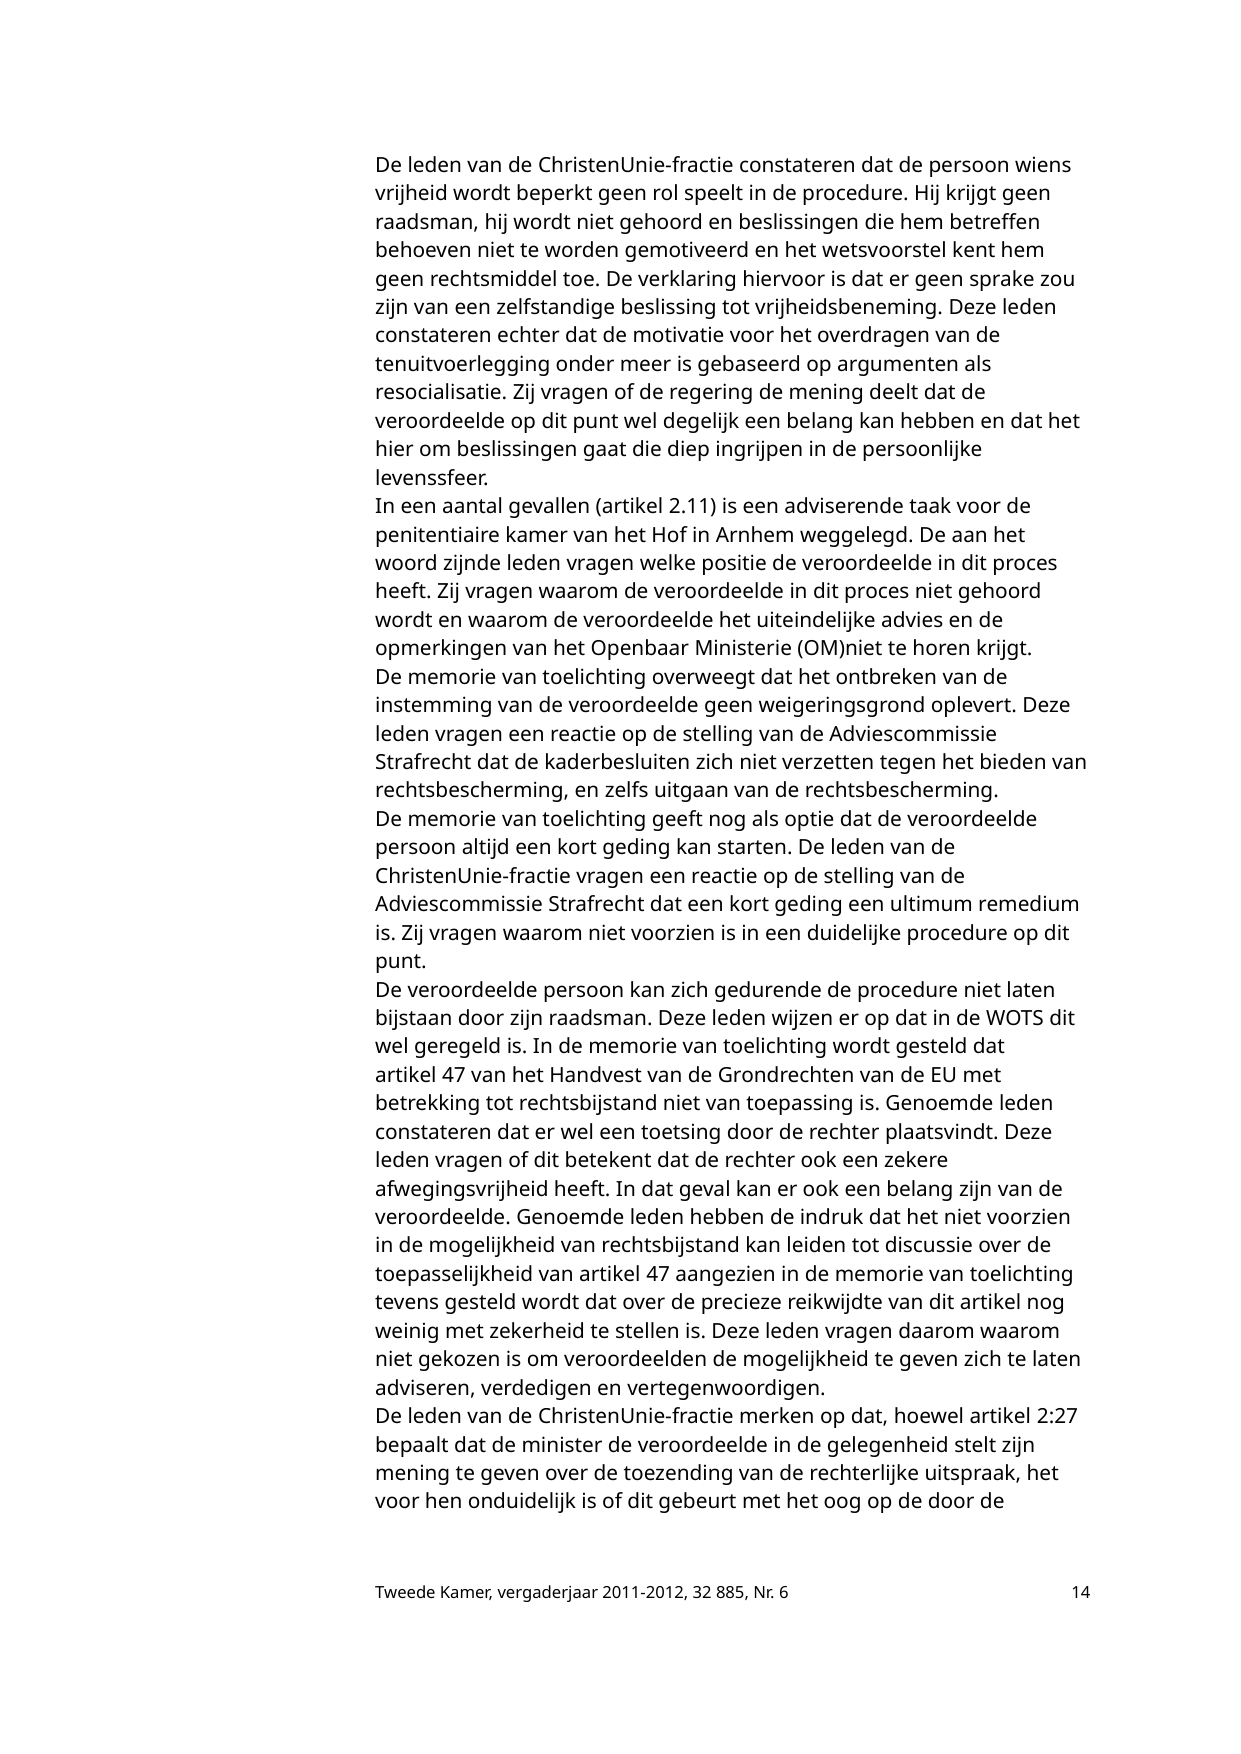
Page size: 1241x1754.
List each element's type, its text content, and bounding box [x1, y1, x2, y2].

text De leden van de ChristenUnie-fractie merken op dat, hoewel artikel 2:27 bepaalt dat de minister de veroordeelde in de gelegenheid stelt zijn mening te geven over de toezending van de rechterlijke uitspraak, het voor hen onduidelijk is of dit gebeurt met het oog op de door de [375, 1401, 1090, 1515]
text De leden van de ChristenUnie-fractie constateren dat de persoon wiens vrijheid wordt beperkt geen rol speelt in de procedure. Hij krijgt geen raadsman, hij wordt niet gehoord en beslissingen die hem betreffen behoeven niet te worden gemotiveerd en het wetsvoorstel kent hem geen rechtsmiddel toe. De verklaring hiervoor is dat er geen sprake zou zijn van een zelfstandige beslissing tot vrijheidsbeneming. Deze leden constateren echter dat de motivatie voor het overdragen van de tenuitvoerlegging onder meer is gebaseerd op argumenten als resocialisatie. Zij vragen of de regering de mening deelt dat de veroordeelde op dit punt wel degelijk een belang kan hebben en dat het hier om beslissingen gaat die diep ingrijpen in de persoonlijke levenssfeer. [375, 150, 1090, 491]
text De memorie van toelichting geeft nog als optie dat de veroordeelde persoon altijd een kort geding kan starten. De leden van de ChristenUnie-fractie vragen een reactie op de stelling van de Adviescommissie Strafrecht dat een kort geding een ultimum remedium is. Zij vragen waarom niet voorzien is in een duidelijke procedure op dit punt. [375, 804, 1090, 975]
text De memorie van toelichting overweegt dat het ontbreken van de instemming van de veroordeelde geen weigeringsgrond oplevert. Deze leden vragen een reactie op de stelling van de Adviescommissie Strafrecht dat de kaderbesluiten zich niet verzetten tegen het bieden van rechtsbescherming, en zelfs uitgaan van de rechtsbescherming. [375, 662, 1090, 804]
text De veroordeelde persoon kan zich gedurende de procedure niet laten bijstaan door zijn raadsman. Deze leden wijzen er op dat in de WOTS dit wel geregeld is. In de memorie van toelichting wordt gesteld dat artikel 47 van het Handvest van de Grondrechten van de EU met betrekking tot rechtsbijstand niet van toepassing is. Genoemde leden constateren dat er wel een toetsing door de rechter plaatsvindt. Deze leden vragen of dit betekent dat de rechter ook een zekere afwegingsvrijheid heeft. In dat geval kan er ook een belang zijn van de veroordeelde. Genoemde leden hebben de indruk dat het niet voorzien in de mogelijkheid van rechtsbijstand kan leiden tot discussie over de toepasselijkheid van artikel 47 aangezien in de memorie van toelichting tevens gesteld wordt dat over de precieze reikwijdte van dit artikel nog weinig met zekerheid te stellen is. Deze leden vragen daarom waarom niet gekozen is om veroordeelden de mogelijkheid te geven zich te laten adviseren, verdedigen en vertegenwoordigen. [375, 975, 1090, 1401]
text In een aantal gevallen (artikel 2.11) is een adviserende taak voor de penitentiaire kamer van het Hof in Arnhem weggelegd. De aan het woord zijnde leden vragen welke positie de veroordeelde in dit proces heeft. Zij vragen waarom de veroordeelde in dit proces niet gehoord wordt en waarom de veroordeelde het uiteindelijke advies en de opmerkingen van het Openbaar Ministerie (OM)niet te horen krijgt. [375, 491, 1090, 662]
